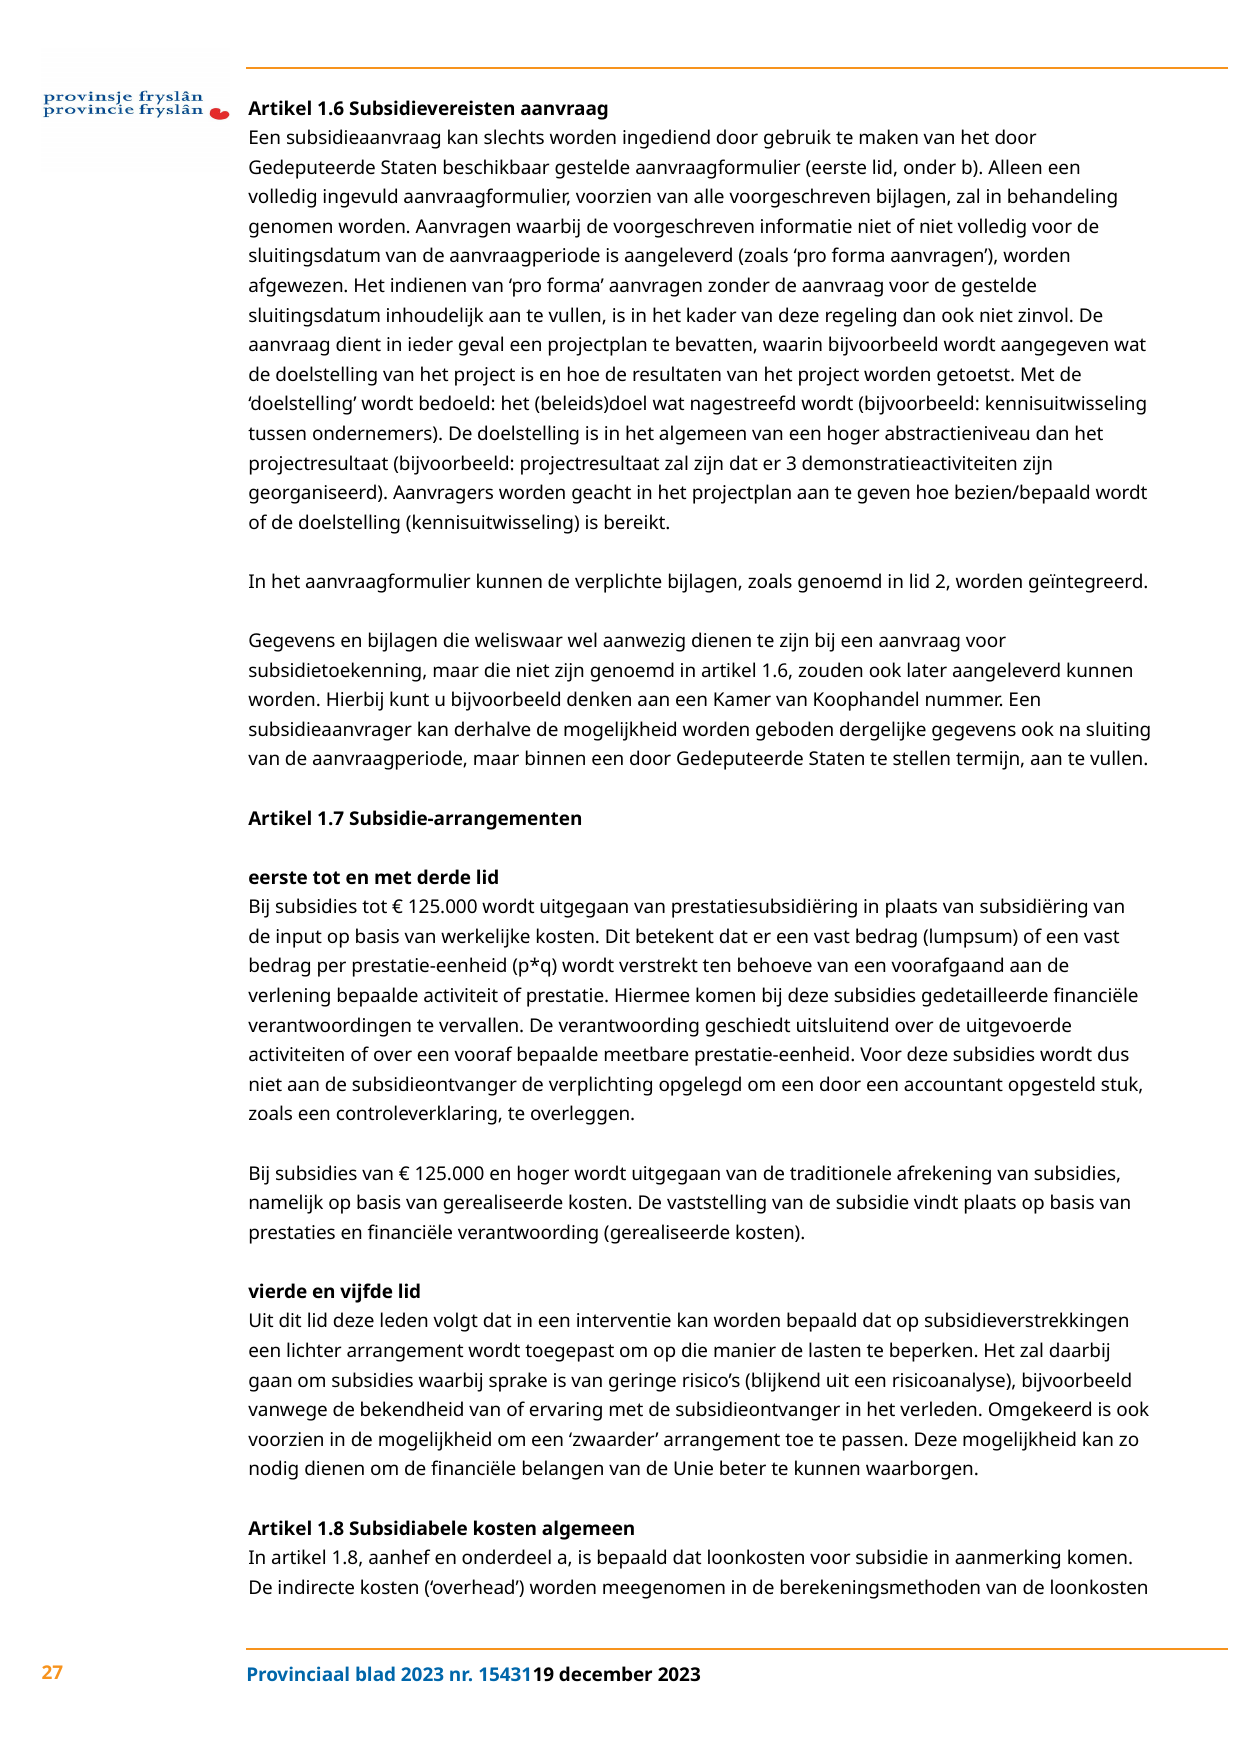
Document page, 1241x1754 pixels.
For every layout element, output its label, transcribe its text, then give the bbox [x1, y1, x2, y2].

text vierde en vijfde lid [248, 1278, 1152, 1304]
text eerste tot en met derde lid [248, 864, 1152, 890]
text Artikel 1.8 Subsidiabele kosten algemeen [248, 1515, 1152, 1541]
text Gegevens en bijlagen die weliswaar wel aanwezig dienen te zijn bij een aanvraag voor subsidietoekenning, maar die niet zijn genoemd in artikel 1.6, zouden ook later aangeleverd kunnen worden. Hierbij kunt u bijvoorbeeld denken aan een Kamer van Koophandel nummer. Een subsidieaanvrager kan derhalve de mogelijkheid worden geboden dergelijke gegevens ook na sluiting van de aanvraagperiode, maar binnen een door Gedeputeerde Staten te stellen termijn, aan te vullen. [248, 627, 1152, 771]
text In artikel 1.8, aanhef en onderdeel a, is bepaald dat loonkosten voor subsidie in aanmerking komen. De indirecte kosten (‘overhead’) worden meegenomen in de berekeningsmethoden van de loonkosten [248, 1544, 1152, 1600]
picture [41, 47, 231, 172]
text Artikel 1.6 Subsidievereisten aanvraag [248, 95, 1152, 121]
text Uit dit lid deze leden volgt dat in een interventie kan worden bepaald dat op subsidieverstrekkingen een lichter arrangement wordt toegepast om op die manier de lasten te beperken. Het zal daarbij gaan om subsidies waarbij sprake is van geringe risico’s (blijkend uit een risicoanalyse), bijvoorbeeld vanwege de bekendheid van of ervaring met de subsidieontvanger in het verleden. Omgekeerd is ook voorzien in de mogelijkheid om een ‘zwaarder’ arrangement toe te passen. Deze mogelijkheid kan zo nodig dienen om de financiële belangen van de Unie beter te kunnen waarborgen. [248, 1308, 1152, 1481]
text In het aanvraagformulier kunnen de verplichte bijlagen, zoals genoemd in lid 2, worden geïntegreerd. [248, 568, 1152, 594]
text Bij subsidies tot € 125.000 wordt uitgegaan van prestatiesubsidiëring in plaats van subsidiëring van de input op basis van werkelijke kosten. Dit betekent dat er een vast bedrag (lumpsum) of een vast bedrag per prestatie-eenheid (p*q) wordt verstrekt ten behoeve van een voorafgaand aan de verlening bepaalde activiteit of prestatie. Hiermee komen bij deze subsidies gedetailleerde financiële verantwoordingen te vervallen. De verantwoording geschiedt uitsluitend over de uitgevoerde activiteiten of over een vooraf bepaalde meetbare prestatie-eenheid. Voor deze subsidies wordt dus niet aan de subsidieontvanger de verplichting opgelegd om een door een accountant opgesteld stuk, zoals een controleverklaring, te overleggen. [248, 893, 1152, 1126]
text Artikel 1.7 Subsidie-arrangementen [248, 805, 1152, 831]
text Een subsidieaanvraag kan slechts worden ingediend door gebruik te maken van het door Gedeputeerde Staten beschikbaar gestelde aanvraagformulier (eerste lid, onder b). Alleen een volledig ingevuld aanvraagformulier, voorzien van alle voorgeschreven bijlagen, zal in behandeling genomen worden. Aanvragen waarbij de voorgeschreven informatie niet of niet volledig voor de sluitingsdatum van de aanvraagperiode is aangeleverd (zoals ‘pro forma aanvragen’), worden afgewezen. Het indienen van ‘pro forma’ aanvragen zonder de aanvraag voor de gestelde sluitingsdatum inhoudelijk aan te vullen, is in het kader van deze regeling dan ook niet zinvol. De aanvraag dient in ieder geval een projectplan te bevatten, waarin bijvoorbeeld wordt aangegeven wat de doelstelling van het project is en hoe de resultaten van het project worden getoetst. Met de ‘doelstelling’ wordt bedoeld: het (beleids)doel wat nagestreefd wordt (bijvoorbeeld: kennisuitwisseling tussen ondernemers). De doelstelling is in het algemeen van een hoger abstractieniveau dan het projectresultaat (bijvoorbeeld: projectresultaat zal zijn dat er 3 demonstratieactiviteiten zijn georganiseerd). Aanvragers worden geacht in het projectplan aan te geven hoe bezien/bepaald wordt of de doelstelling (kennisuitwisseling) is bereikt. [248, 124, 1152, 535]
text Bij subsidies van € 125.000 en hoger wordt uitgegaan van de traditionele afrekening van subsidies, namelijk op basis van gerealiseerde kosten. De vaststelling van de subsidie vindt plaats op basis van prestaties en financiële verantwoording (gerealiseerde kosten). [248, 1160, 1152, 1245]
